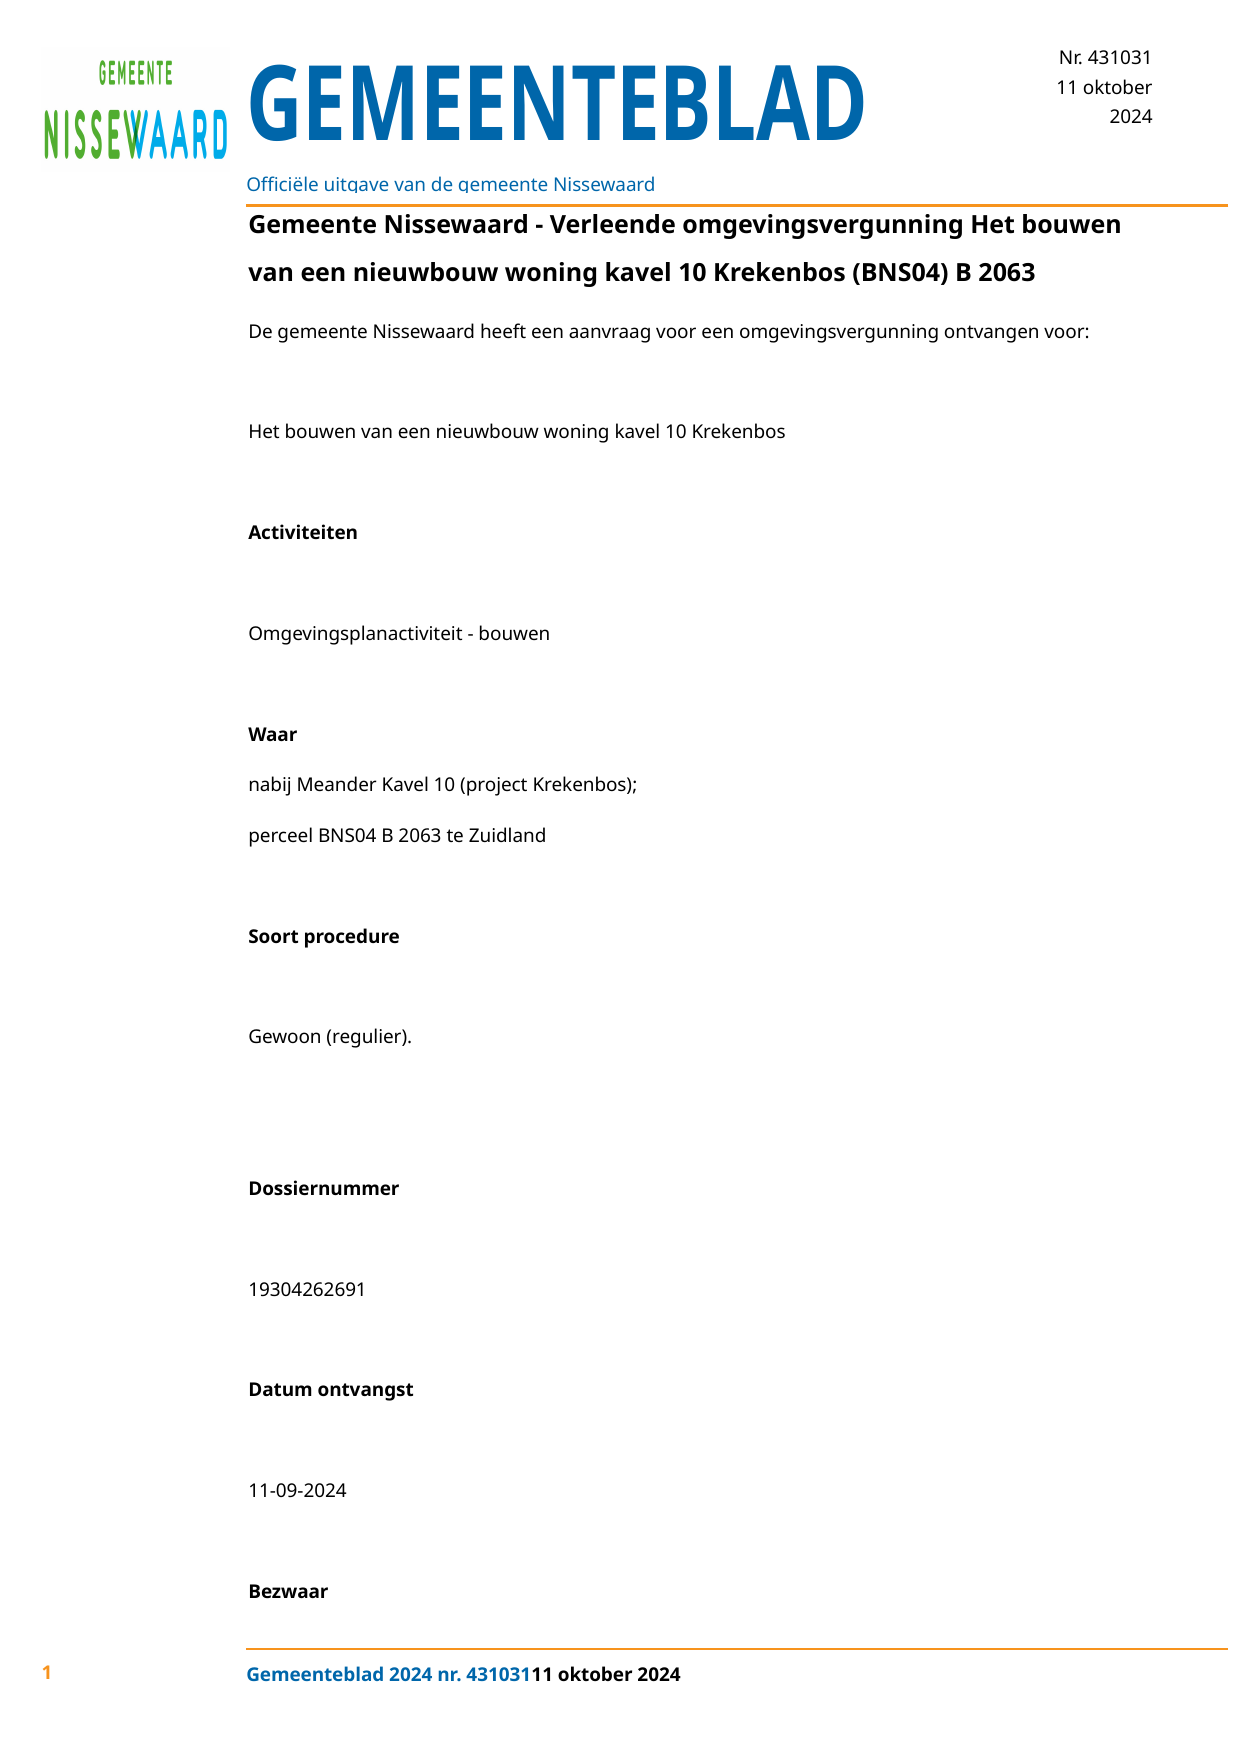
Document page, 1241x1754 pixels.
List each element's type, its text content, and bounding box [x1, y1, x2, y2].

text Gewoon (regulier). [248, 1024, 1152, 1049]
text Waar [248, 721, 1152, 747]
text Datum ontvangst [248, 1377, 1152, 1402]
text 11-09-2024 [248, 1477, 1152, 1503]
text Gemeente Nissewaard - Verleende omgevingsvergunning Het bouwen van een nieuwbouw woning kavel 10 Krekenbos (BNS04) B 2063 [248, 207, 1152, 288]
text 19304262691 [248, 1276, 1152, 1302]
text Het bouwen van een nieuwbouw woning kavel 10 Krekenbos [248, 419, 1152, 444]
text Dossiernummer [248, 1175, 1152, 1201]
text Omgevingsplanactiviteit - bouwen [248, 620, 1152, 646]
text Activiteiten [248, 519, 1152, 545]
text Bezwaar [248, 1578, 1152, 1604]
text perceel BNS04 B 2063 te Zuidland [248, 822, 1152, 848]
picture [41, 47, 231, 172]
text nabij Meander Kavel 10 (project Krekenbos); [248, 772, 1152, 797]
text Soort procedure [248, 923, 1152, 949]
text De gemeente Nissewaard heeft een aanvraag voor een omgevingsvergunning ontvangen voor: [248, 318, 1152, 344]
